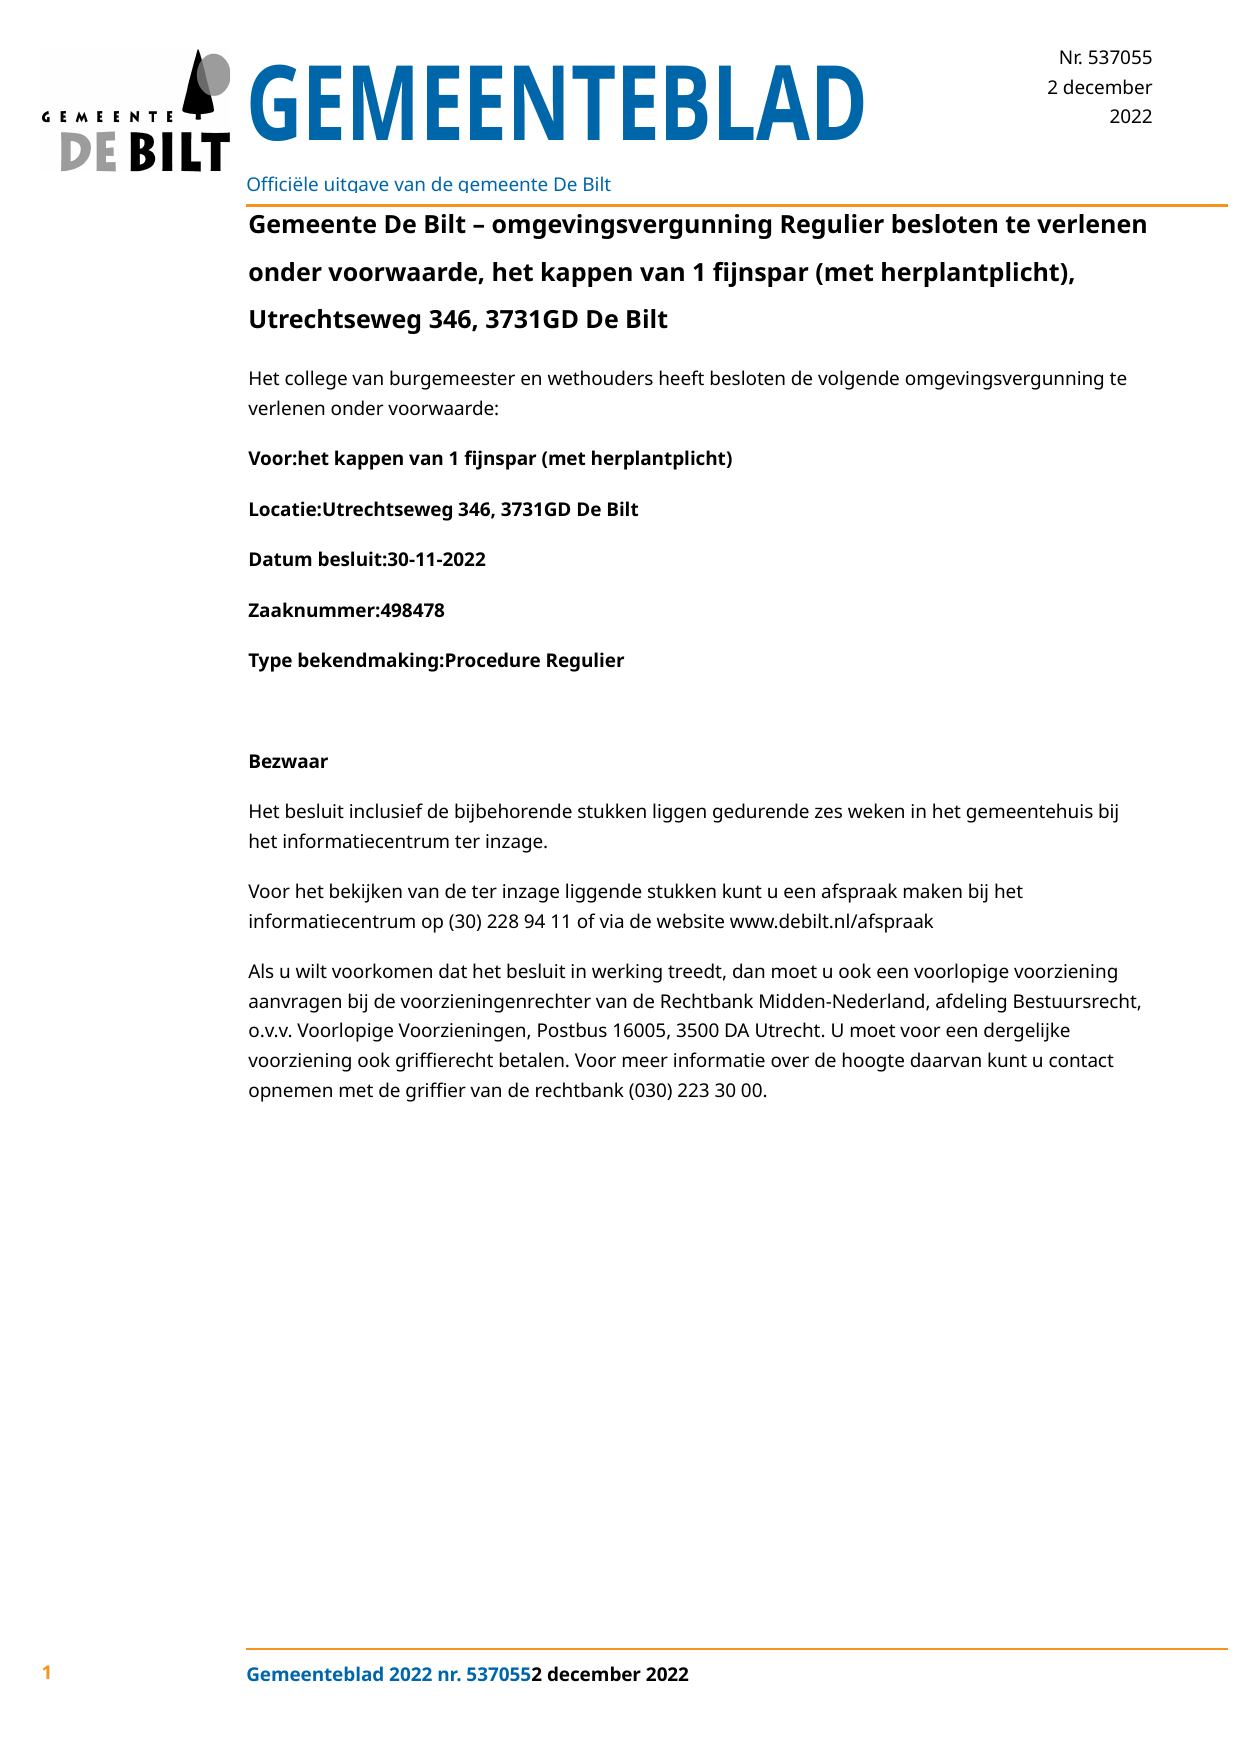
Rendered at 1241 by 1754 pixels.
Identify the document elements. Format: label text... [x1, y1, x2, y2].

text Locatie:Utrechtseweg 346, 3731GD De Bilt [248, 496, 1152, 522]
text Bezwaar [248, 748, 1152, 774]
text Type bekendmaking:Procedure Regulier [248, 647, 1152, 673]
text Als u wilt voorkomen dat het besluit in werking treedt, dan moet u ook een voorlopige voorziening aanvragen bij de voorzieningenrechter van de Rechtbank Midden-Nederland, afdeling Bestuursrecht, o.v.v. Voorlopige Voorzieningen, Postbus 16005, 3500 DA Utrecht. U moet voor een dergelijke voorziening ook griffierecht betalen. Voor meer informatie over de hoogte daarvan kunt u contact opnemen met de griffier van de rechtbank (030) 223 30 00. [248, 958, 1152, 1102]
text Voor het bekijken van de ter inzage liggende stukken kunt u een afspraak maken bij het informatiecentrum op (30) 228 94 11 of via de website www.debilt.nl/afspraak [248, 878, 1152, 934]
text Gemeente De Bilt – omgevingsvergunning Regulier besloten te verlenen onder voorwaarde, het kappen van 1 fijnspar (met herplantplicht), Utrechtseweg 346, 3731GD De Bilt [248, 207, 1152, 336]
text Het college van burgemeester en wethouders heeft besloten de volgende omgevingsvergunning te verlenen onder voorwaarde: [248, 366, 1152, 421]
text Voor:het kappen van 1 fijnspar (met herplantplicht) [248, 446, 1152, 471]
picture [41, 47, 231, 172]
text Datum besluit:30-11-2022 [248, 546, 1152, 572]
text Zaaknummer:498478 [248, 597, 1152, 622]
text Het besluit inclusief de bijbehorende stukken liggen gedurende zes weken in het gemeentehuis bij het informatiecentrum ter inzage. [248, 798, 1152, 854]
